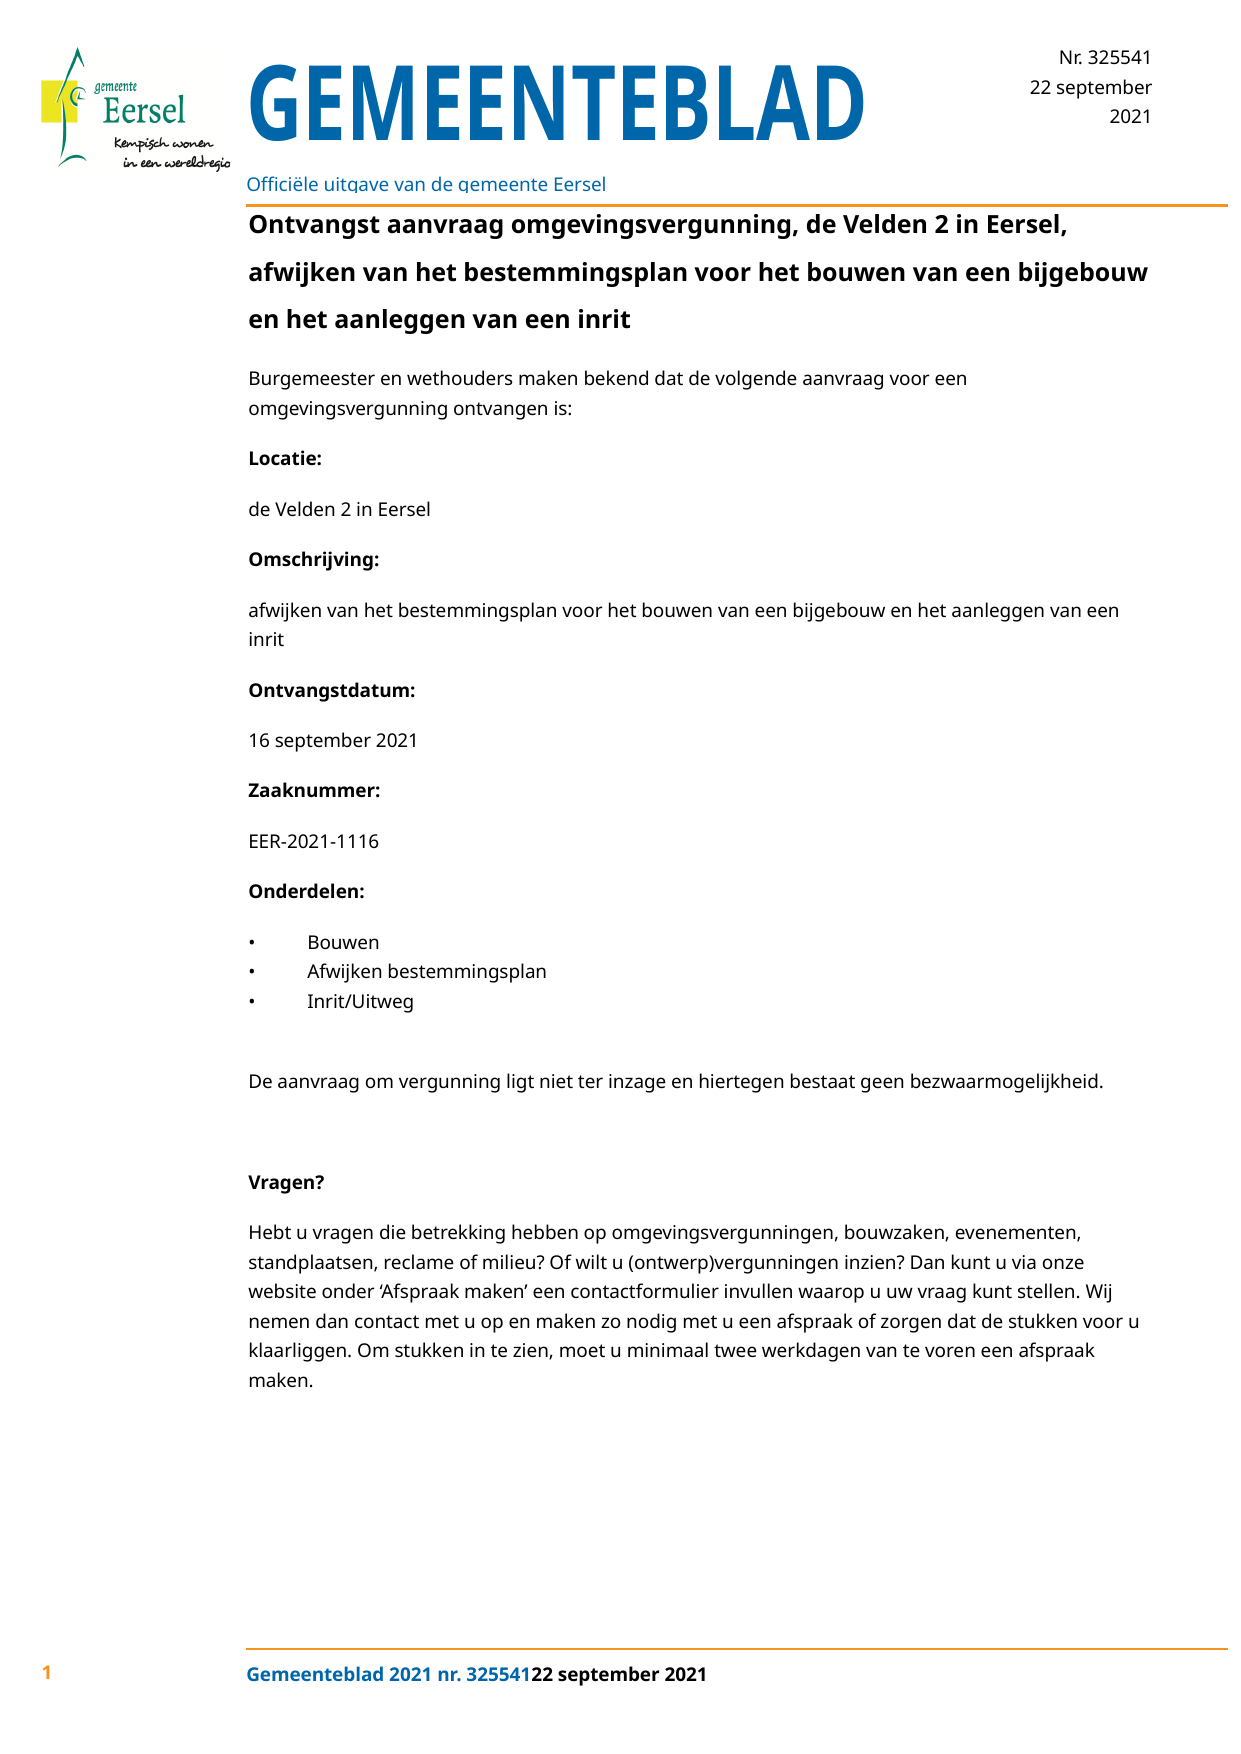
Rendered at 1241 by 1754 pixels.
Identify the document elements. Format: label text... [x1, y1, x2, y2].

text Ontvangstdatum: [248, 677, 1152, 702]
text Onderdelen: [248, 878, 1152, 904]
text Hebt u vragen die betrekking hebben op omgevingsvergunningen, bouwzaken, evenementen, standplaatsen, reclame of milieu? Of wilt u (ontwerp)vergunningen inzien? Dan kunt u via onze website onder ‘Afspraak maken’ een contactformulier invullen waarop u uw vraag kunt stellen. Wij nemen dan contact met u op en maken zo nodig met u een afspraak of zorgen dat de stukken voor u klaarliggen. Om stukken in te zien, moet u minimaal twee werkdagen van te voren een afspraak maken. [248, 1219, 1152, 1393]
list Bouwen [248, 929, 1152, 954]
text Zaaknummer: [248, 778, 1152, 803]
text Omschrijving: [248, 546, 1152, 572]
picture [41, 47, 231, 172]
text Burgemeester en wethouders maken bekend dat de volgende aanvraag voor een omgevingsvergunning ontvangen is: [248, 366, 1152, 421]
text EER-2021-1116 [248, 828, 1152, 854]
list Inrit/Uitweg [248, 988, 1152, 1014]
text Ontvangst aanvraag omgevingsvergunning, de Velden 2 in Eersel, afwijken van het bestemmingsplan voor het bouwen van een bijgebouw en het aanleggen van een inrit [248, 207, 1152, 336]
text de Velden 2 in Eersel [248, 496, 1152, 522]
list Afwijken bestemmingsplan [248, 958, 1152, 984]
text 16 september 2021 [248, 727, 1152, 753]
text Vragen? [248, 1169, 1152, 1194]
text Locatie: [248, 446, 1152, 471]
text De aanvraag om vergunning ligt niet ter inzage en hiertegen bestaat geen bezwaarmogelijkheid. [248, 1068, 1152, 1094]
text afwijken van het bestemmingsplan voor het bouwen van een bijgebouw en het aanleggen van een inrit [248, 597, 1152, 652]
